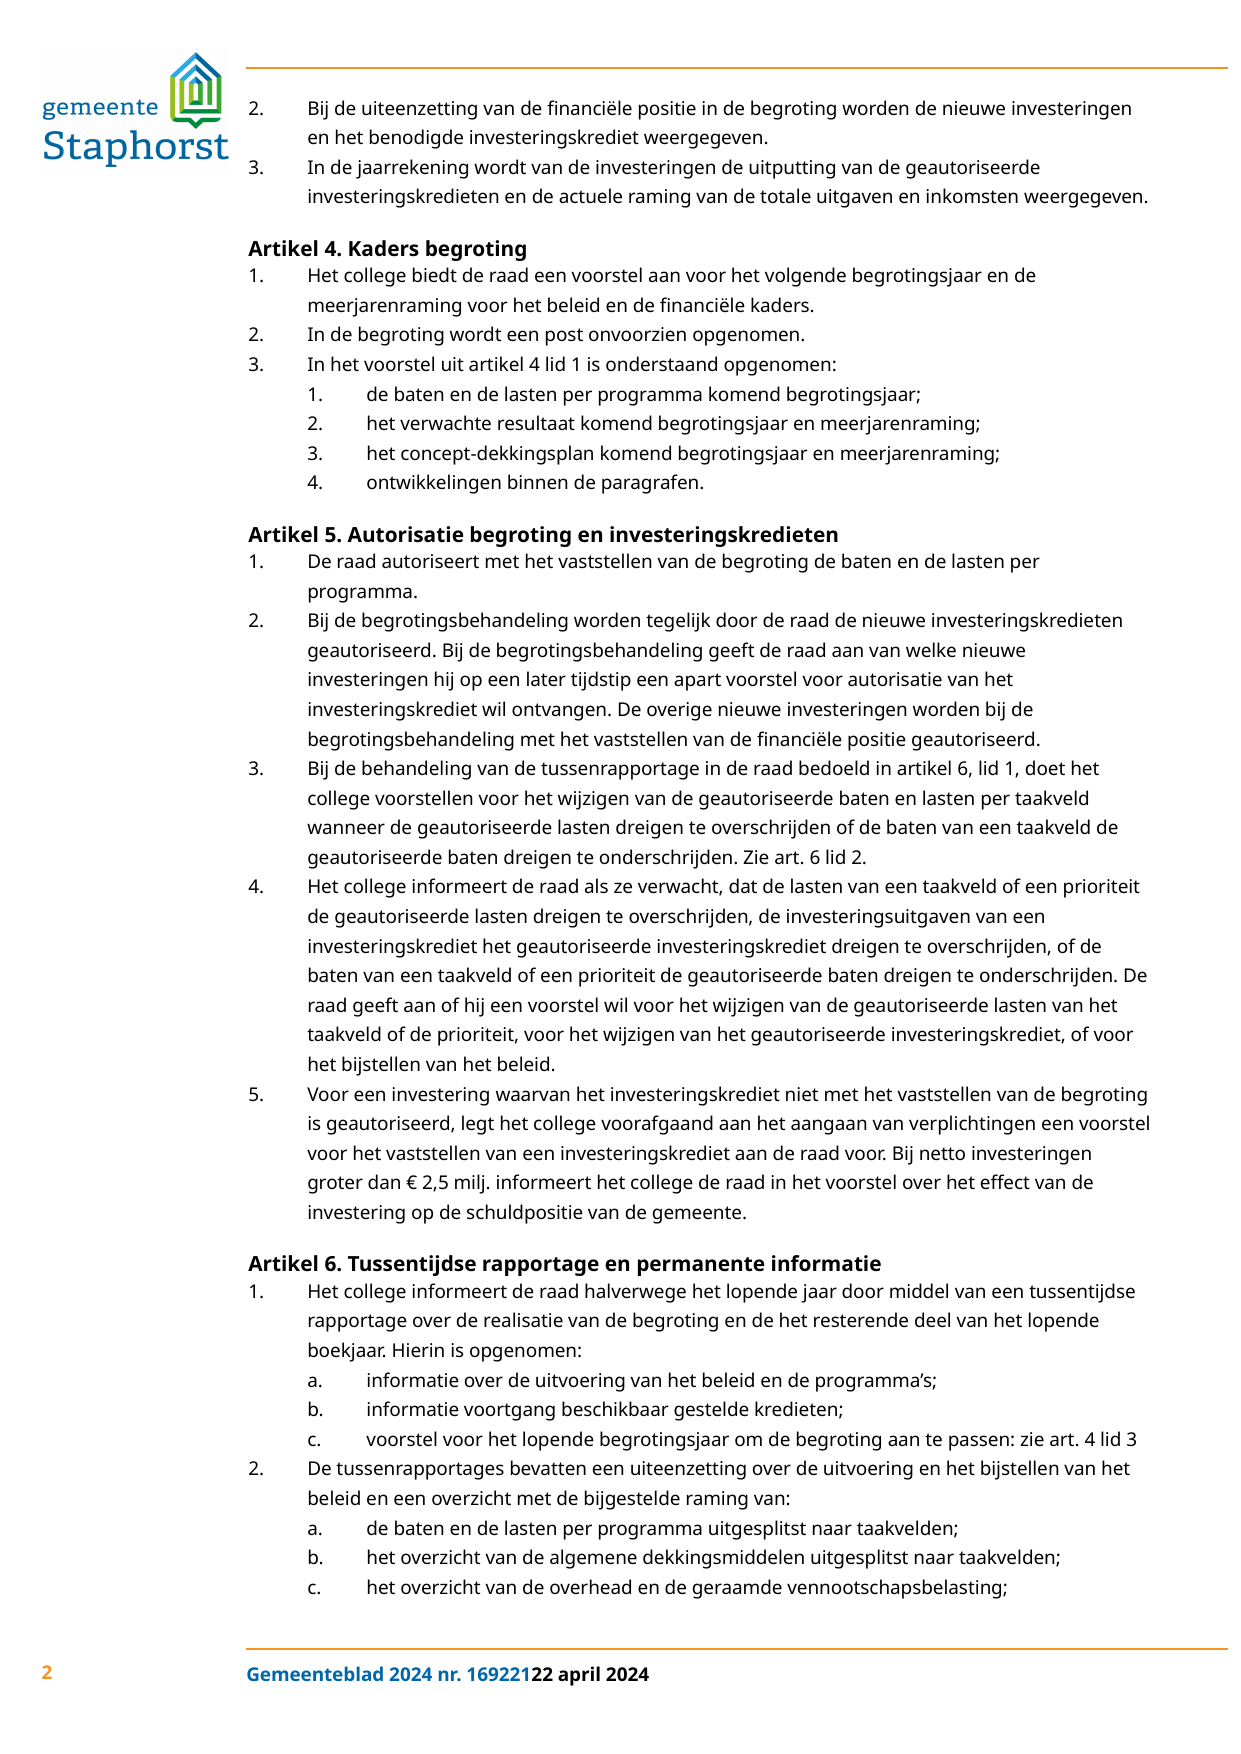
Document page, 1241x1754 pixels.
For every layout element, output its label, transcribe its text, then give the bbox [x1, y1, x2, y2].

text Artikel 6. Tussentijdse rapportage en permanente informatie [248, 1249, 1152, 1278]
list Het college biedt de raad een voorstel aan voor het volgende begrotingsjaar en de meerjarenraming voor het beleid en de financiële kaders. [248, 262, 1152, 318]
list Het college informeert de raad halverwege het lopende jaar door middel van een tussentijdse rapportage over de realisatie van de begroting en de het resterende deel van het lopende boekjaar. Hierin is opgenomen: [248, 1278, 1152, 1363]
list De raad autoriseert met het vaststellen van de begroting de baten en de lasten per programma. [248, 548, 1152, 604]
list het verwachte resultaat komend begrotingsjaar en meerjarenraming; [307, 410, 1152, 436]
list De tussenrapportages bevatten een uiteenzetting over de uitvoering en het bijstellen van het beleid en een overzicht met de bijgestelde raming van: [248, 1456, 1152, 1511]
list In de jaarrekening wordt van de investeringen de uitputting van de geautoriseerde investeringskredieten en de actuele raming van de totale uitgaven en inkomsten weergegeven. [248, 154, 1152, 209]
list Voor een investering waarvan het investeringskrediet niet met het vaststellen van de begroting is geautoriseerd, legt het college voorafgaand aan het aangaan van verplichtingen een voorstel voor het vaststellen van een investeringskrediet aan de raad voor. Bij netto investeringen groter dan € 2,5 milj. informeert het college de raad in het voorstel over het effect van de investering op de schuldpositie van de gemeente. [248, 1081, 1152, 1225]
list de baten en de lasten per programma komend begrotingsjaar; [307, 381, 1152, 406]
list informatie over de uitvoering van het beleid en de programma’s; [307, 1367, 1152, 1392]
picture [41, 47, 231, 172]
list informatie voortgang beschikbaar gestelde kredieten; [307, 1396, 1152, 1422]
list het overzicht van de algemene dekkingsmiddelen uitgesplitst naar taakvelden; [307, 1544, 1152, 1570]
list Bij de begrotingsbehandeling worden tegelijk door de raad de nieuwe investeringskredieten geautoriseerd. Bij de begrotingsbehandeling geeft de raad aan van welke nieuwe investeringen hij op een later tijdstip een apart voorstel voor autorisatie van het investeringskrediet wil ontvangen. De overige nieuwe investeringen worden bij de begrotingsbehandeling met het vaststellen van de financiële positie geautoriseerd. [248, 607, 1152, 752]
list Bij de behandeling van de tussenrapportage in de raad bedoeld in artikel 6, lid 1, doet het college voorstellen voor het wijzigen van de geautoriseerde baten en lasten per taakveld wanneer de geautoriseerde lasten dreigen te overschrijden of de baten van een taakveld de geautoriseerde baten dreigen te onderschrijden. Zie art. 6 lid 2. [248, 755, 1152, 870]
list het overzicht van de overhead en de geraamde vennootschapsbelasting; [307, 1574, 1152, 1599]
list Bij de uiteenzetting van de financiële positie in de begroting worden de nieuwe investeringen en het benodigde investeringskrediet weergegeven. [248, 95, 1152, 150]
text Artikel 4. Kaders begroting [248, 234, 1152, 262]
list de baten en de lasten per programma uitgesplitst naar taakvelden; [307, 1515, 1152, 1540]
list In het voorstel uit artikel 4 lid 1 is onderstaand opgenomen: [248, 351, 1152, 377]
text Artikel 5. Autorisatie begroting en investeringskredieten [248, 520, 1152, 548]
list In de begroting wordt een post onvoorzien opgenomen. [248, 322, 1152, 347]
list voorstel voor het lopende begrotingsjaar om de begroting aan te passen: zie art. 4 lid 3 [307, 1426, 1152, 1452]
list ontwikkelingen binnen de paragrafen. [307, 469, 1152, 495]
list Het college informeert de raad als ze verwacht, dat de lasten van een taakveld of een prioriteit de geautoriseerde lasten dreigen te overschrijden, de investeringsuitgaven van een investeringskrediet het geautoriseerde investeringskrediet dreigen te overschrijden, of de baten van een taakveld of een prioriteit de geautoriseerde baten dreigen te onderschrijden. De raad geeft aan of hij een voorstel wil voor het wijzigen van de geautoriseerde lasten van het taakveld of de prioriteit, voor het wijzigen van het geautoriseerde investeringskrediet, of voor het bijstellen van het beleid. [248, 874, 1152, 1077]
list het concept-dekkingsplan komend begrotingsjaar en meerjarenraming; [307, 440, 1152, 466]
